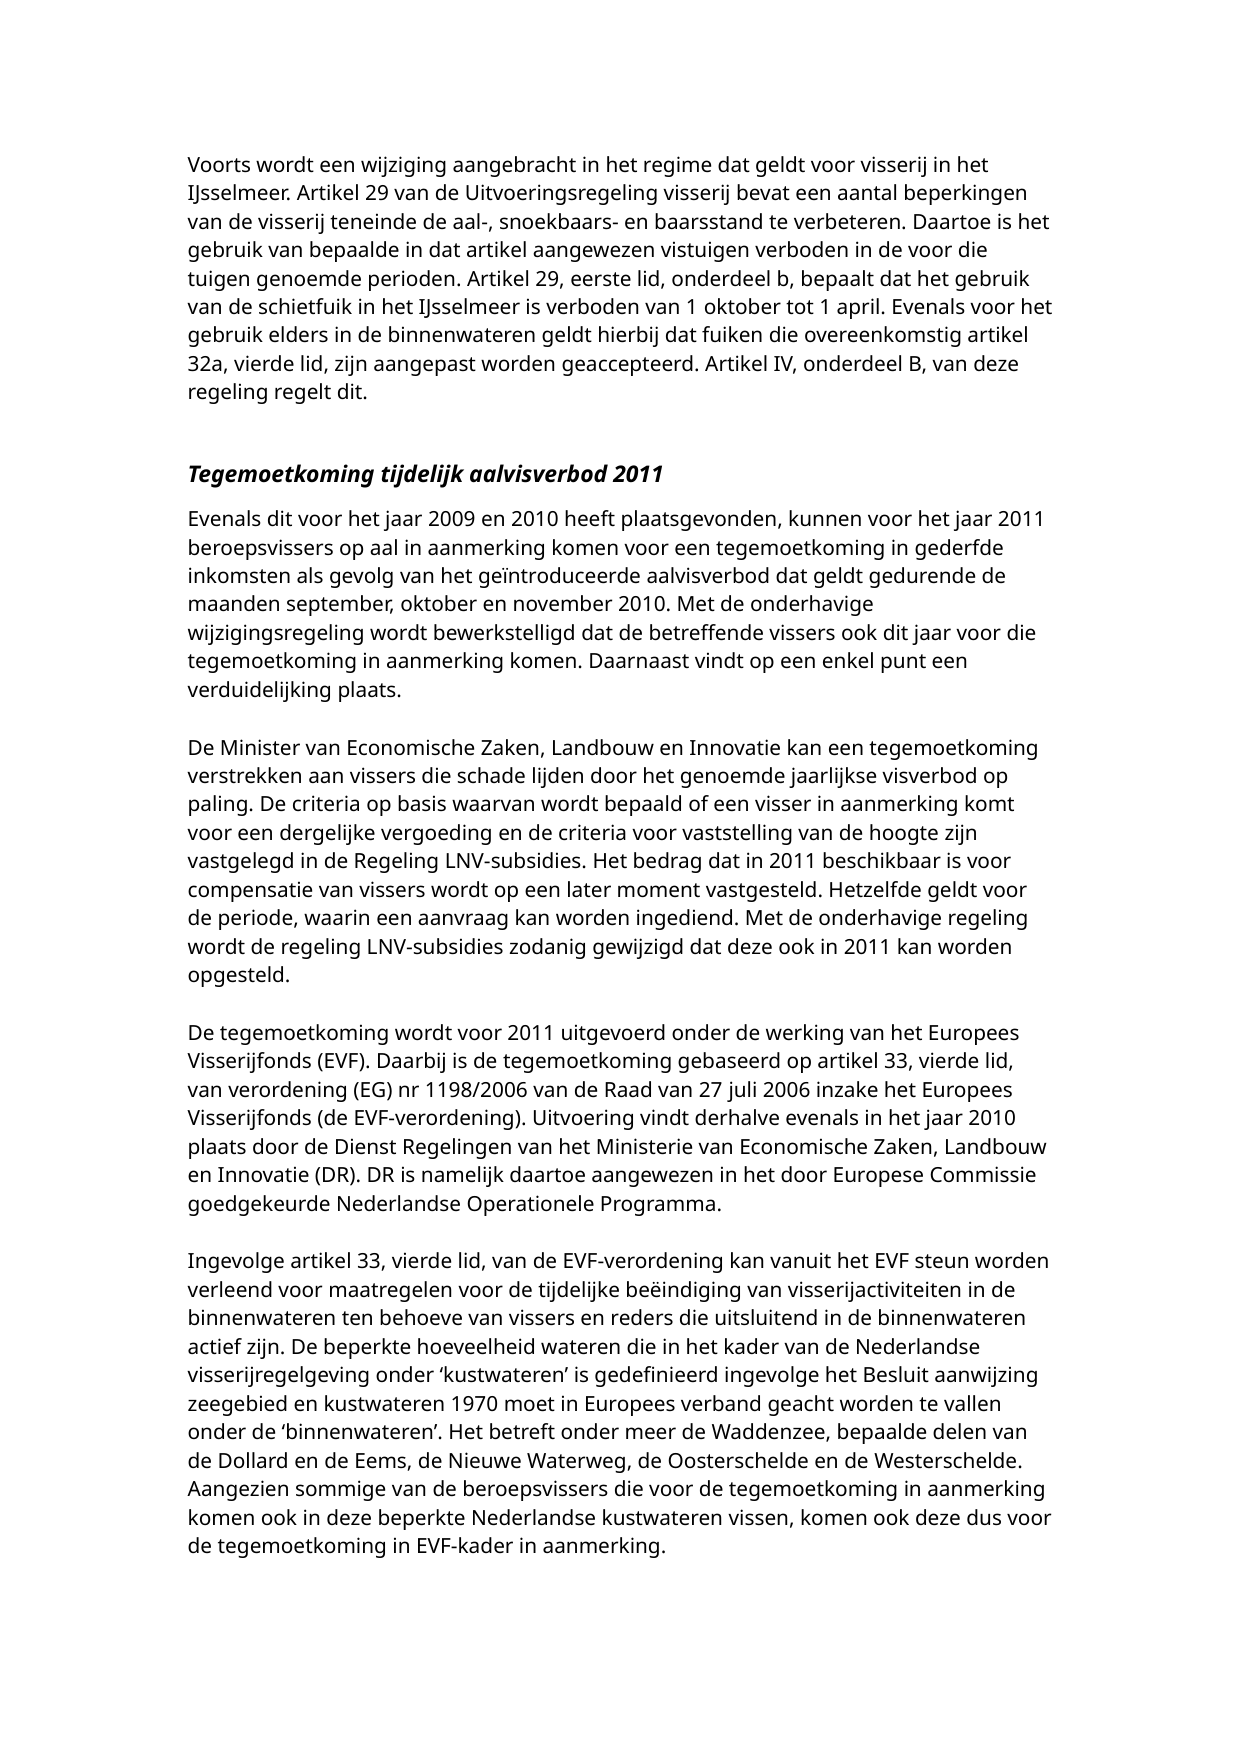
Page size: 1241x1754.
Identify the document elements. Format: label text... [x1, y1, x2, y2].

subtitle Tegemoetkoming tijdelijk aalvisverbod 2011 [187, 458, 1053, 489]
text Voorts wordt een wijziging aangebracht in het regime dat geldt voor visserij in het IJsselmeer. Artikel 29 van de Uitvoeringsregeling visserij bevat een aantal beperkingen van de visserij teneinde de aal-, snoekbaars- en baarsstand te verbeteren. Daartoe is het gebruik van bepaalde in dat artikel aangewezen vistuigen verboden in de voor die tuigen genoemde perioden. Artikel 29, eerste lid, onderdeel b, bepaalt dat het gebruik van de schietfuik in het IJsselmeer is verboden van 1 oktober tot 1 april. Evenals voor het gebruik elders in de binnenwateren geldt hierbij dat fuiken die overeenkomstig artikel 32a, vierde lid, zijn aangepast worden geaccepteerd. Artikel IV, onderdeel B, van deze regeling regelt dit. [187, 150, 1053, 406]
text De tegemoetkoming wordt voor 2011 uitgevoerd onder de werking van het Europees Visserijfonds (EVF). Daarbij is de tegemoetkoming gebaseerd op artikel 33, vierde lid, van verordening (EG) nr 1198/2006 van de Raad van 27 juli 2006 inzake het Europees Visserijfonds (de EVF-verordening). Uitvoering vindt derhalve evenals in het jaar 2010 plaats door de Dienst Regelingen van het Ministerie van Economische Zaken, Landbouw en Innovatie (DR). DR is namelijk daartoe aangewezen in het door Europese Commissie goedgekeurde Nederlandse Operationele Programma. [187, 1018, 1053, 1217]
text Ingevolge artikel 33, vierde lid, van de EVF-verordening kan vanuit het EVF steun worden verleend voor maatregelen voor de tijdelijke beëindiging van visserijactiviteiten in de binnenwateren ten behoeve van vissers en reders die uitsluitend in de binnenwateren actief zijn. De beperkte hoeveelheid wateren die in het kader van de Nederlandse visserijregelgeving onder ‘kustwateren’ is gedefinieerd ingevolge het Besluit aanwijzing zeegebied en kustwateren 1970 moet in Europees verband geacht worden te vallen onder de ‘binnenwateren’. Het betreft onder meer de Waddenzee, bepaalde delen van de Dollard en de Eems, de Nieuwe Waterweg, de Oosterschelde en de Westerschelde. Aangezien sommige van de beroepsvissers die voor de tegemoetkoming in aanmerking komen ook in deze beperkte Nederlandse kustwateren vissen, komen ook deze dus voor de tegemoetkoming in EVF-kader in aanmerking. [187, 1247, 1053, 1559]
text Evenals dit voor het jaar 2009 en 2010 heeft plaatsgevonden, kunnen voor het jaar 2011 beroepsvissers op aal in aanmerking komen voor een tegemoetkoming in gederfde inkomsten als gevolg van het geïntroduceerde aalvisverbod dat geldt gedurende de maanden september, oktober en november 2010. Met de onderhavige wijzigingsregeling wordt bewerkstelligd dat de betreffende vissers ook dit jaar voor die tegemoetkoming in aanmerking komen. Daarnaast vindt op een enkel punt een verduidelijking plaats. [187, 504, 1053, 703]
text De Minister van Economische Zaken, Landbouw en Innovatie kan een tegemoetkoming verstrekken aan vissers die schade lijden door het genoemde jaarlijkse visverbod op paling. De criteria op basis waarvan wordt bepaald of een visser in aanmerking komt voor een dergelijke vergoeding en de criteria voor vaststelling van de hoogte zijn vastgelegd in de Regeling LNV-subsidies. Het bedrag dat in 2011 beschikbaar is voor compensatie van vissers wordt op een later moment vastgesteld. Hetzelfde geldt voor de periode, waarin een aanvraag kan worden ingediend. Met de onderhavige regeling wordt de regeling LNV-subsidies zodanig gewijzigd dat deze ook in 2011 kan worden opgesteld. [187, 733, 1053, 989]
